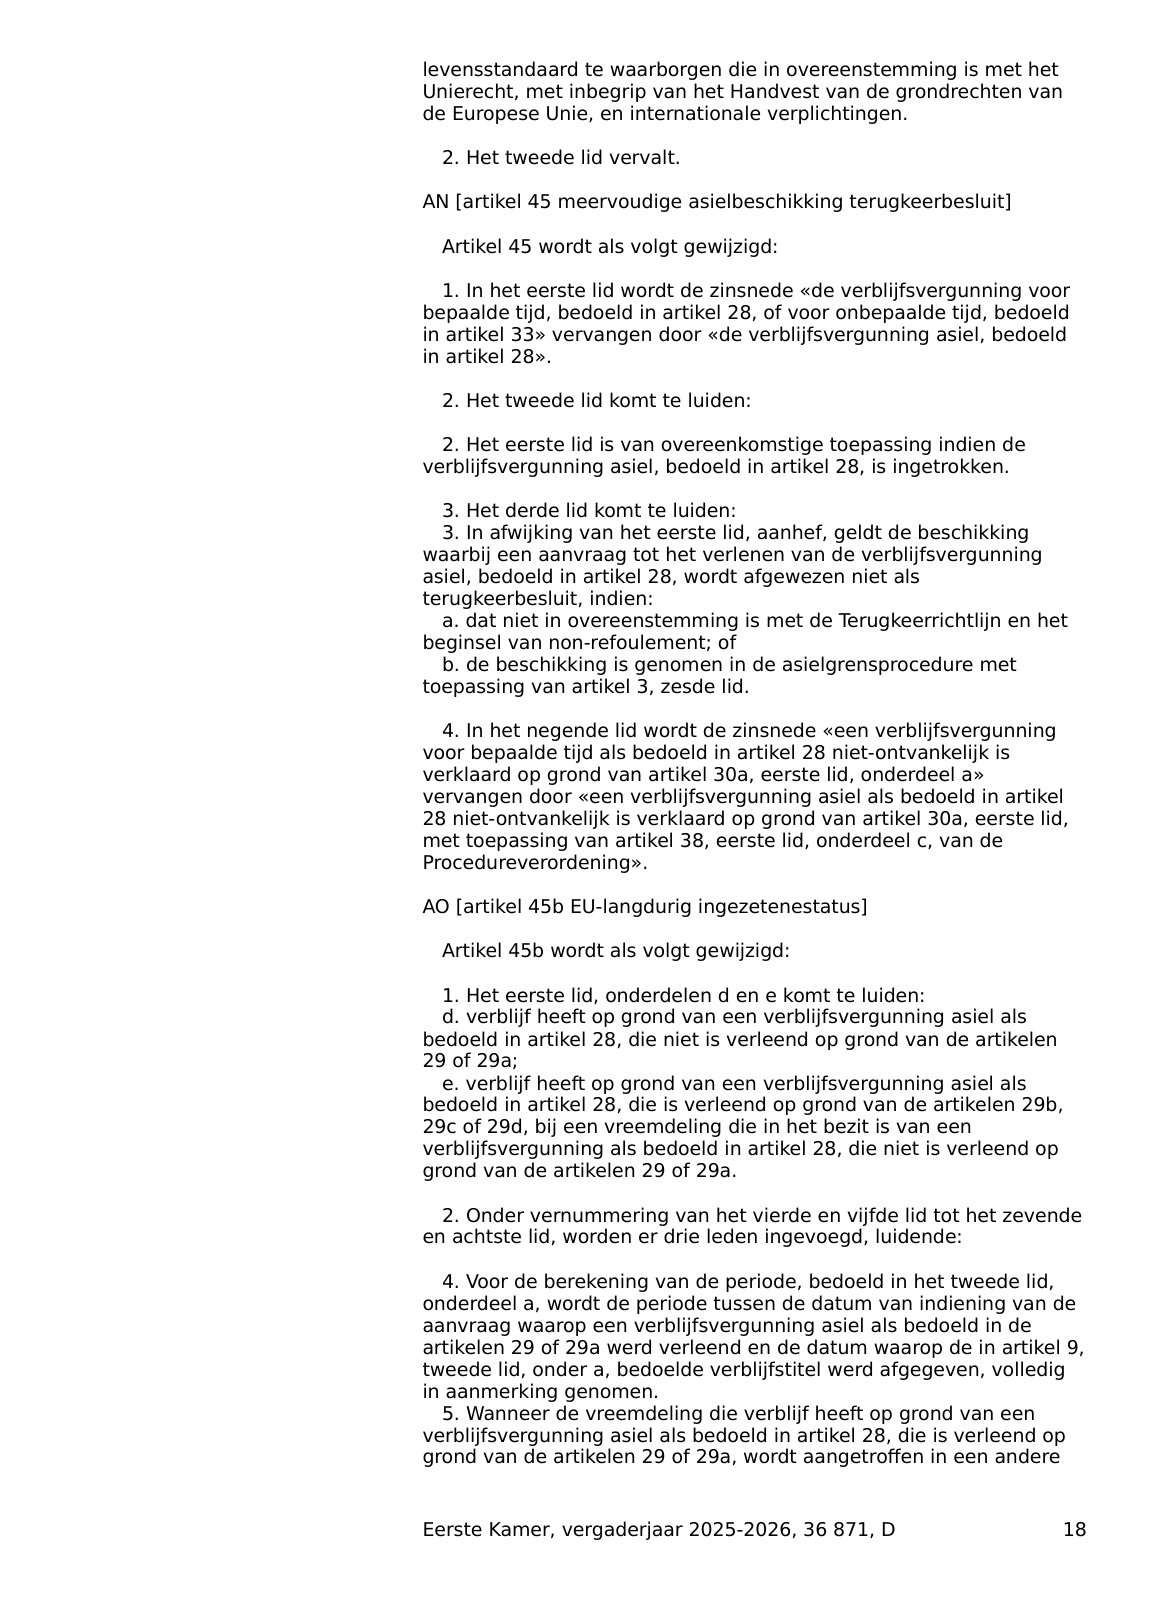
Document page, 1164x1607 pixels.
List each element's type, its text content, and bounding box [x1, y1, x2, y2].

text 1. Het eerste lid, onderdelen d en e komt te luiden: [422, 984, 1087, 1006]
text levensstandaard te waarborgen die in overeenstemming is met het Unierecht, met inbegrip van het Handvest van de grondrechten van de Europese Unie, en internationale verplichtingen. [422, 59, 1087, 125]
text 5. Wanneer de vreemdeling die verblijf heeft op grond van een verblijfsvergunning asiel als bedoeld in artikel 28, die is verleend op grond van de artikelen 29 of 29a, wordt aangetroffen in een andere [422, 1402, 1087, 1468]
text 3. In afwijking van het eerste lid, aanhef, geldt de beschikking waarbij een aanvraag tot het verlenen van de verblijfsvergunning asiel, bedoeld in artikel 28, wordt afgewezen niet als terugkeerbesluit, indien: [422, 522, 1087, 610]
text 2. Het eerste lid is van overeenkomstige toepassing indien de verblijfsvergunning asiel, bedoeld in artikel 28, is ingetrokken. [422, 434, 1087, 478]
text 2. Het tweede lid komt te luiden: [422, 390, 1087, 412]
text Artikel 45b wordt als volgt gewijzigd: [422, 940, 1087, 962]
text 2. Het tweede lid vervalt. [422, 147, 1087, 169]
text 4. Voor de berekening van de periode, bedoeld in het tweede lid, onderdeel a, wordt de periode tussen de datum van indiening van de aanvraag waarop een verblijfsvergunning asiel als bedoeld in de artikelen 29 of 29a werd verleend en de datum waarop de in artikel 9, tweede lid, onder a, bedoelde verblijfstitel werd afgegeven, volledig in aanmerking genomen. [422, 1271, 1087, 1402]
text b. de beschikking is genomen in de asielgrensprocedure met toepassing van artikel 3, zesde lid. [422, 654, 1087, 698]
text e. verblijf heeft op grond van een verblijfsvergunning asiel als bedoeld in artikel 28, die is verleend op grond van de artikelen 29b, 29c of 29d, bij een vreemdeling die in het bezit is van een verblijfsvergunning als bedoeld in artikel 28, die niet is verleend op grond van de artikelen 29 of 29a. [422, 1072, 1087, 1182]
text 1. In het eerste lid wordt de zinsnede «de verblijfsvergunning voor bepaalde tijd, bedoeld in artikel 28, of voor onbepaalde tijd, bedoeld in artikel 33» vervangen door «de verblijfsvergunning asiel, bedoeld in artikel 28». [422, 280, 1087, 368]
text Artikel 45 wordt als volgt gewijzigd: [422, 236, 1087, 257]
text 2. Onder vernummering van het vierde en vijfde lid tot het zevende en achtste lid, worden er drie leden ingevoegd, luidende: [422, 1204, 1087, 1248]
text d. verblijf heeft op grond van een verblijfsvergunning asiel als bedoeld in artikel 28, die niet is verleend op grond van de artikelen 29 of 29a; [422, 1006, 1087, 1072]
text a. dat niet in overeenstemming is met de Terugkeerrichtlijn en het beginsel van non-refoulement; of [422, 610, 1087, 654]
text AN [artikel 45 meervoudige asielbeschikking terugkeerbesluit] [422, 191, 1087, 213]
text 3. Het derde lid komt te luiden: [422, 500, 1087, 522]
text AO [artikel 45b EU-langdurig ingezetenestatus] [422, 896, 1087, 918]
text 4. In het negende lid wordt de zinsnede «een verblijfsvergunning voor bepaalde tijd als bedoeld in artikel 28 niet-ontvankelijk is verklaard op grond van artikel 30a, eerste lid, onderdeel a» vervangen door «een verblijfsvergunning asiel als bedoeld in artikel 28 niet-ontvankelijk is verklaard op grond van artikel 30a, eerste lid, met toepassing van artikel 38, eerste lid, onderdeel c, van de Procedureverordening». [422, 720, 1087, 874]
